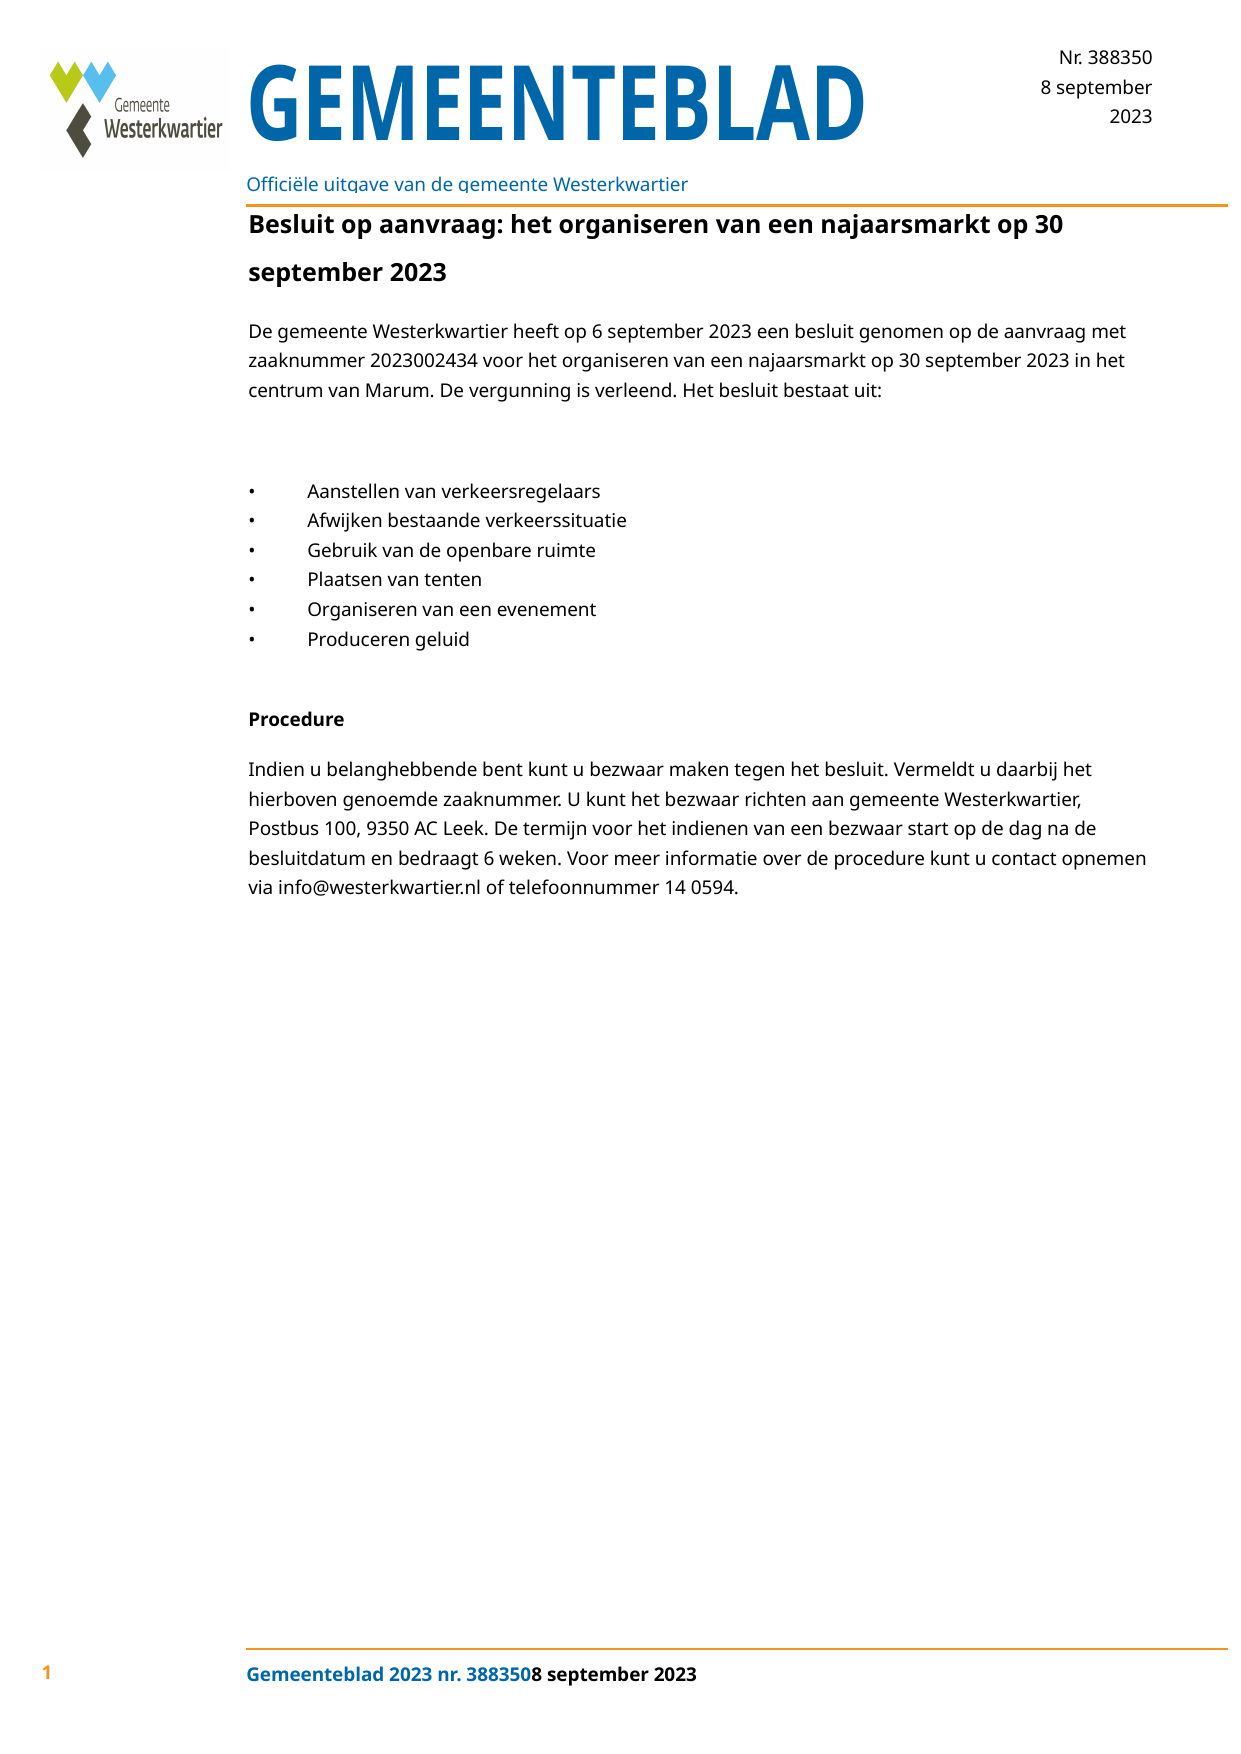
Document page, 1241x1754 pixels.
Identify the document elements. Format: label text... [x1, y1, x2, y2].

picture [41, 47, 231, 172]
list Organiseren van een evenement [248, 596, 1152, 622]
list Aanstellen van verkeersregelaars [248, 478, 1152, 504]
list Plaatsen van tenten [248, 567, 1152, 592]
text Indien u belanghebbende bent kunt u bezwaar maken tegen het besluit. Vermeldt u daarbij het hierboven genoemde zaaknummer. U kunt het bezwaar richten aan gemeente Westerkwartier, Postbus 100, 9350 AC Leek. De termijn voor het indienen van een bezwaar start op de dag na de besluitdatum en bedraagt 6 weken. Voor meer informatie over de procedure kunt u contact opnemen via info@westerkwartier.nl of telefoonnummer 14 0594. [248, 756, 1152, 900]
text Besluit op aanvraag: het organiseren van een najaarsmarkt op 30 september 2023 [248, 207, 1152, 288]
list Afwijken bestaande verkeerssituatie [248, 507, 1152, 533]
list Produceren geluid [248, 626, 1152, 652]
text Procedure [248, 706, 1152, 732]
list Gebruik van de openbare ruimte [248, 537, 1152, 563]
text De gemeente Westerkwartier heeft op 6 september 2023 een besluit genomen op de aanvraag met zaaknummer 2023002434 voor het organiseren van een najaarsmarkt op 30 september 2023 in het centrum van Marum. De vergunning is verleend. Het besluit bestaat uit: [248, 318, 1152, 403]
